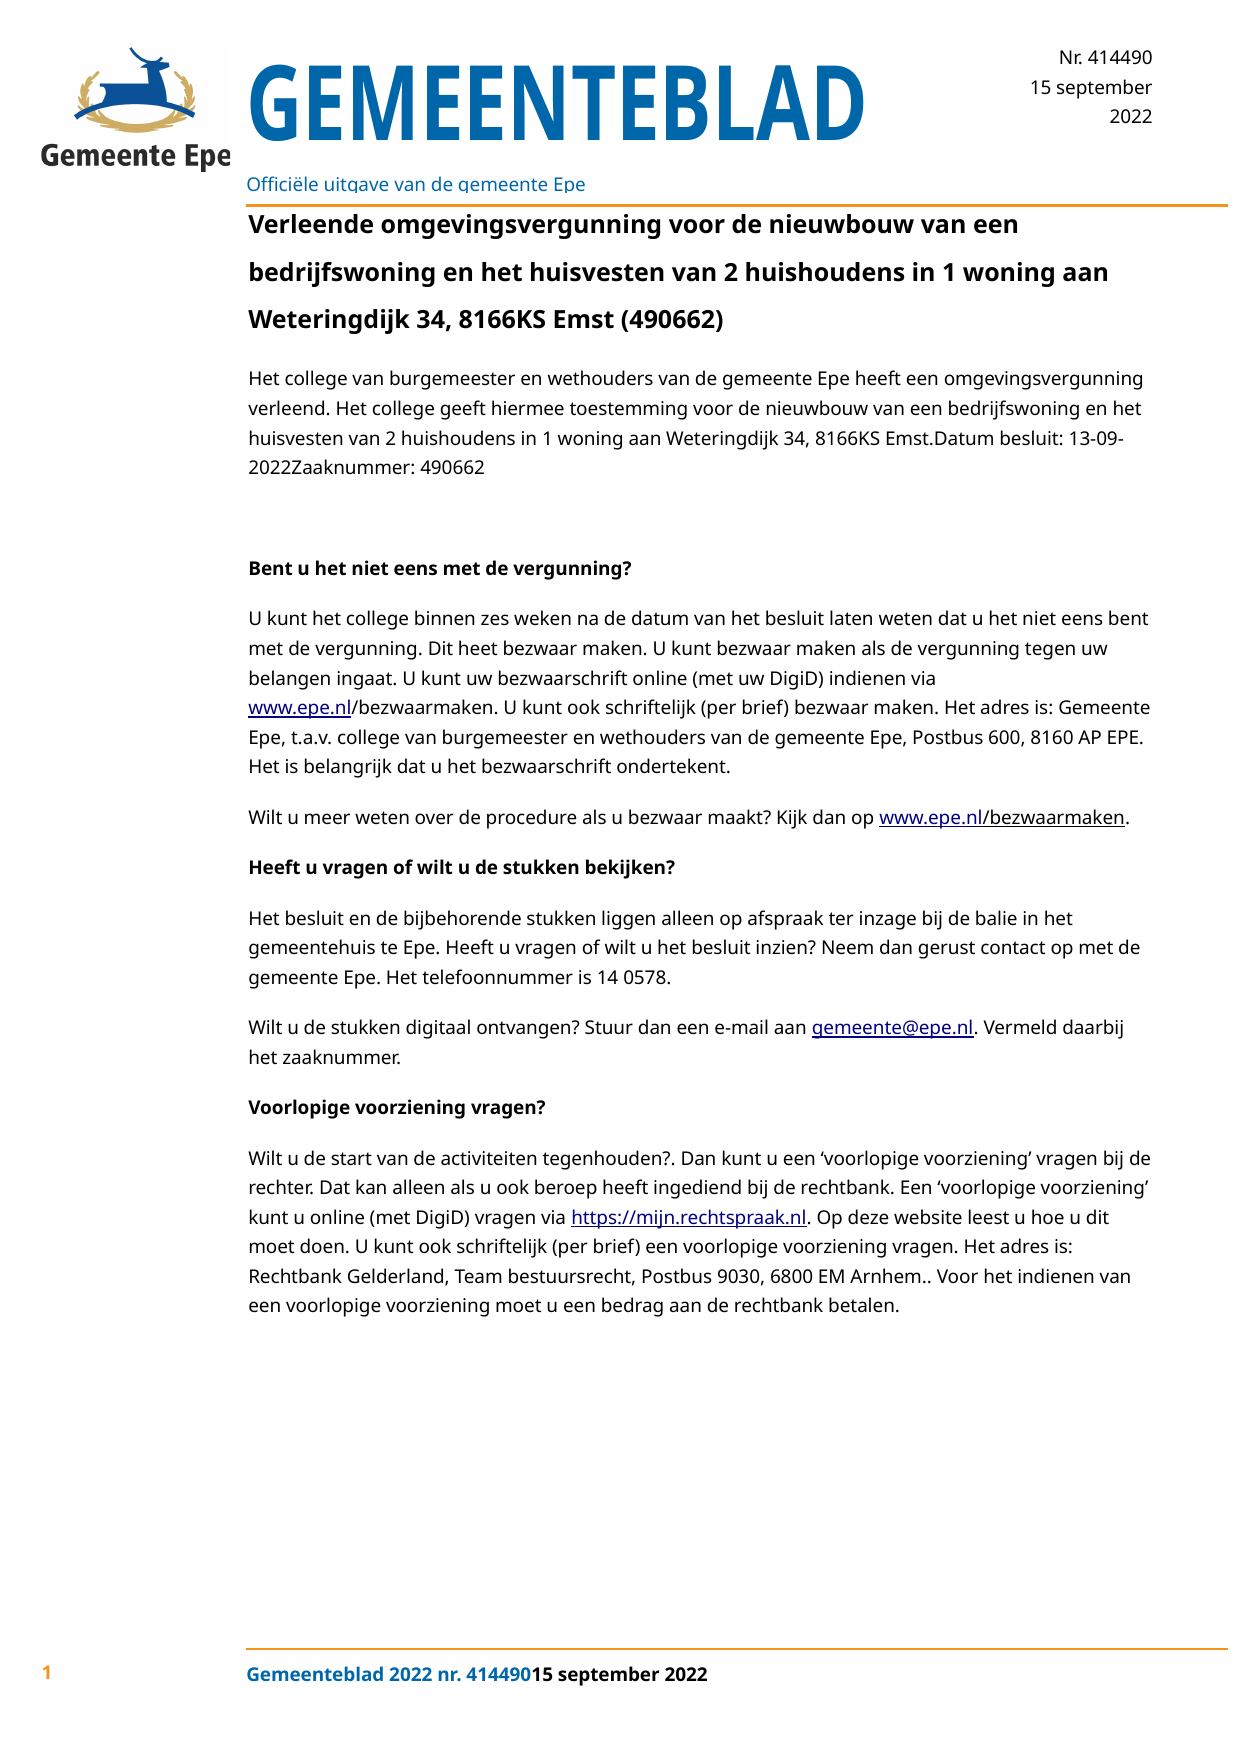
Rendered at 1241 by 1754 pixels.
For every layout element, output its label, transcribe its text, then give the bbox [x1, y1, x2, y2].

text Bent u het niet eens met de vergunning? [248, 555, 1152, 581]
text U kunt het college binnen zes weken na de datum van het besluit laten weten dat u het niet eens bent met de vergunning. Dit heet bezwaar maken. U kunt bezwaar maken als de vergunning tegen uw belangen ingaat. U kunt uw bezwaarschrift online (met uw DigiD) indienen via www.epe.nl/bezwaarmaken. U kunt ook schriftelijk (per brief) bezwaar maken. Het adres is: Gemeente Epe, t.a.v. college van burgemeester en wethouders van de gemeente Epe, Postbus 600, 8160 AP EPE. Het is belangrijk dat u het bezwaarschrift ondertekent. [248, 606, 1152, 779]
text Wilt u de stukken digitaal ontvangen? Stuur dan een e-mail aan gemeente@epe.nl. Vermeld daarbij het zaaknummer. [248, 1014, 1152, 1069]
text Het besluit en de bijbehorende stukken liggen alleen op afspraak ter inzage bij de balie in het gemeentehuis te Epe. Heeft u vragen of wilt u het besluit inzien? Neem dan gerust contact op met de gemeente Epe. Het telefoonnummer is 14 0578. [248, 905, 1152, 989]
picture [41, 47, 231, 172]
text Verleende omgevingsvergunning voor de nieuwbouw van een bedrijfswoning en het huisvesten van 2 huishoudens in 1 woning aan Weteringdijk 34, 8166KS Emst (490662) [248, 207, 1152, 336]
text Wilt u de start van de activiteiten tegenhouden?. Dan kunt u een ‘voorlopige voorziening’ vragen bij de rechter. Dat kan alleen als u ook beroep heeft ingediend bij de rechtbank. Een ‘voorlopige voorziening’ kunt u online (met DigiD) vragen via https://mijn.rechtspraak.nl. Op deze website leest u hoe u dit moet doen. U kunt ook schriftelijk (per brief) een voorlopige voorziening vragen. Het adres is: Rechtbank Gelderland, Team bestuursrecht, Postbus 9030, 6800 EM Arnhem.. Voor het indienen van een voorlopige voorziening moet u een bedrag aan de rechtbank betalen. [248, 1145, 1152, 1318]
text Heeft u vragen of wilt u de stukken bekijken? [248, 854, 1152, 880]
text Voorlopige voorziening vragen? [248, 1094, 1152, 1120]
text Het college van burgemeester en wethouders van de gemeente Epe heeft een omgevingsvergunning verleend. Het college geeft hiermee toestemming voor de nieuwbouw van een bedrijfswoning en het huisvesten van 2 huishoudens in 1 woning aan Weteringdijk 34, 8166KS Emst.Datum besluit: 13-09-2022Zaaknummer: 490662 [248, 366, 1152, 480]
text Wilt u meer weten over de procedure als u bezwaar maakt? Kijk dan op www.epe.nl/bezwaarmaken. [248, 804, 1152, 829]
